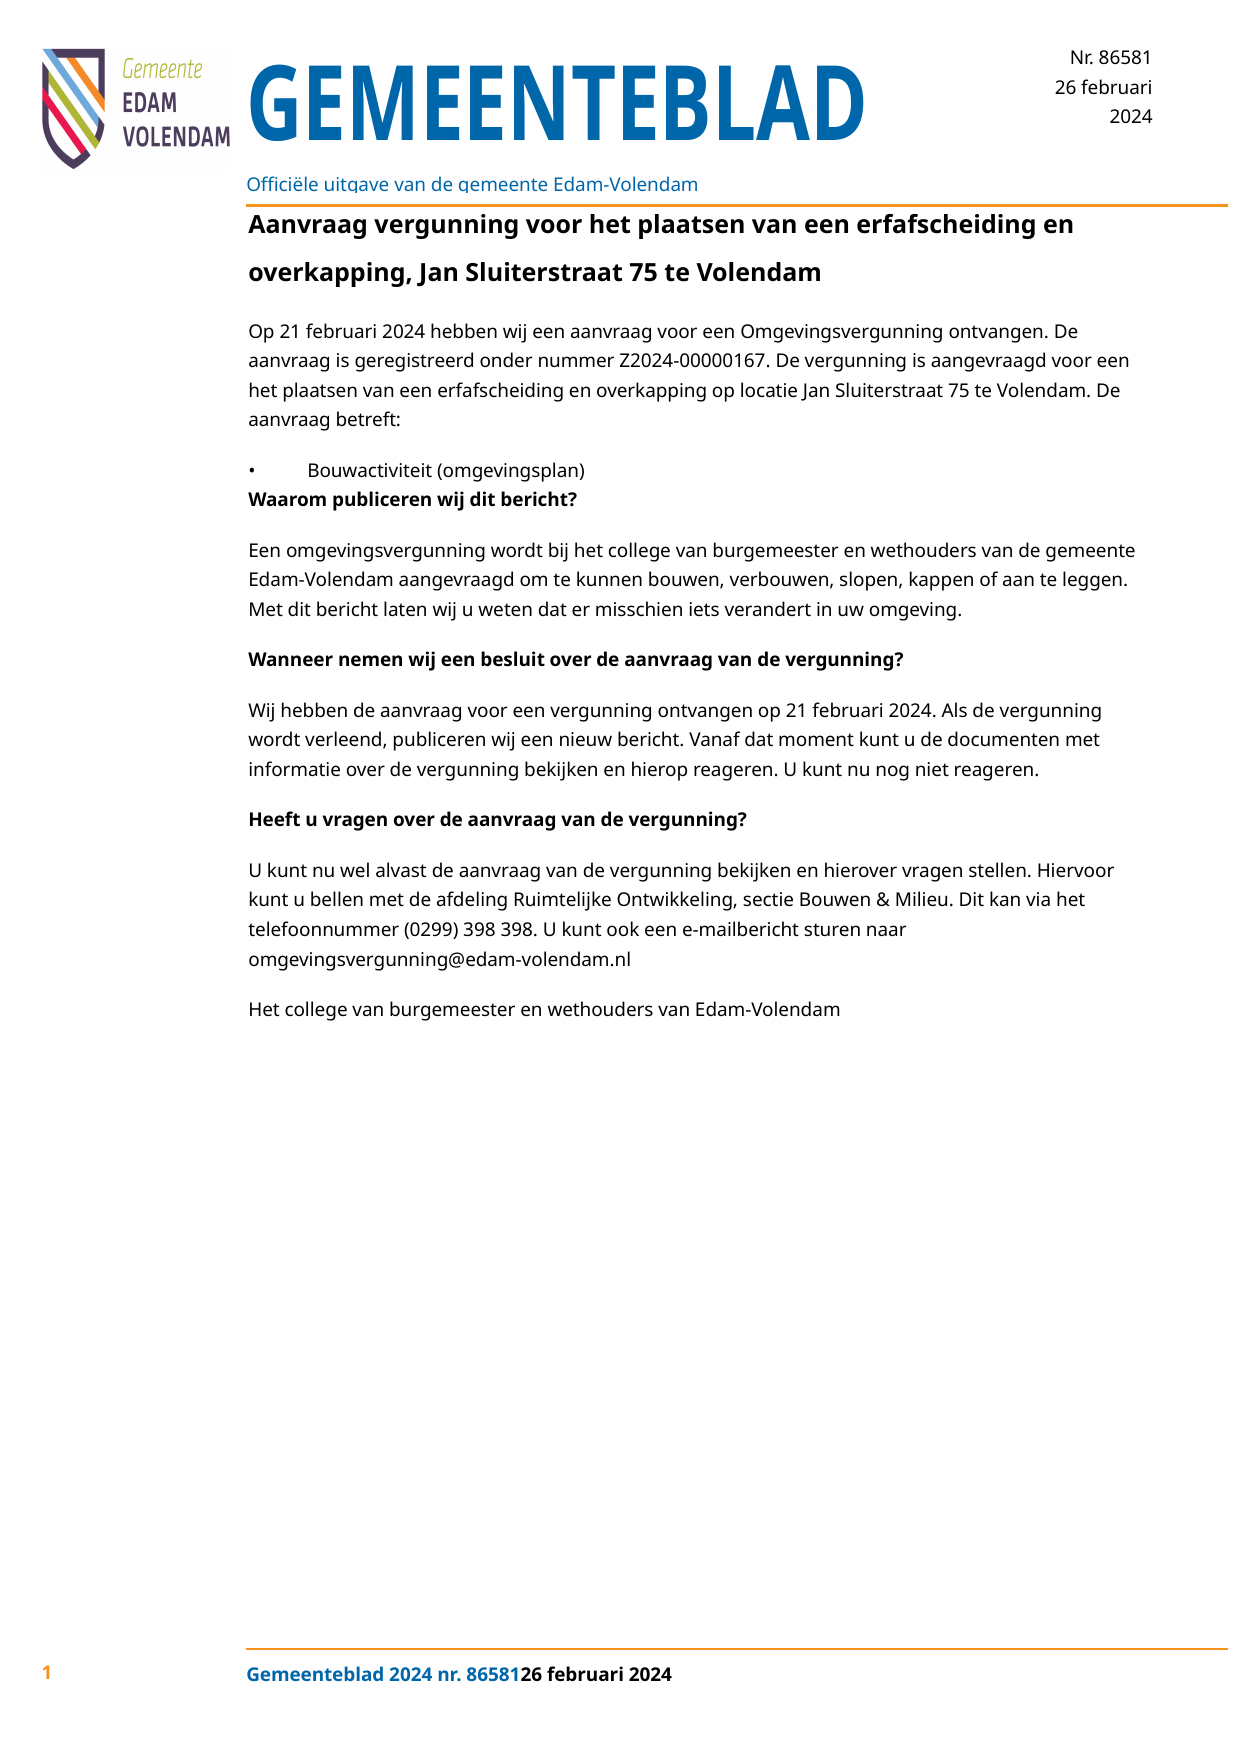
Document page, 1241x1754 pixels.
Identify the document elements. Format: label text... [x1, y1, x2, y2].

text U kunt nu wel alvast de aanvraag van de vergunning bekijken en hierover vragen stellen. Hiervoor kunt u bellen met de afdeling Ruimtelijke Ontwikkeling, sectie Bouwen & Milieu. Dit kan via het telefoonnummer (0299) 398 398. U kunt ook een e-mailbericht sturen naar omgevingsvergunning@edam-volendam.nl [248, 857, 1152, 972]
text Heeft u vragen over de aanvraag van de vergunning? [248, 807, 1152, 832]
text Waarom publiceren wij dit bericht? [248, 487, 1152, 512]
picture [41, 47, 231, 172]
text Een omgevingsvergunning wordt bij het college van burgemeester en wethouders van de gemeente Edam-Volendam aangevraagd om te kunnen bouwen, verbouwen, slopen, kappen of aan te leggen. Met dit bericht laten wij u weten dat er misschien iets verandert in uw omgeving. [248, 537, 1152, 622]
text Wij hebben de aanvraag voor een vergunning ontvangen op 21 februari 2024. Als de vergunning wordt verleend, publiceren wij een nieuw bericht. Vanaf dat moment kunt u de documenten met informatie over de vergunning bekijken en hierop reageren. U kunt nu nog niet reageren. [248, 697, 1152, 782]
list Bouwactiviteit (omgevingsplan) [248, 457, 1152, 483]
text Wanneer nemen wij een besluit over de aanvraag van de vergunning? [248, 647, 1152, 672]
text Het college van burgemeester en wethouders van Edam-Volendam [248, 996, 1152, 1022]
text Op 21 februari 2024 hebben wij een aanvraag voor een Omgevingsvergunning ontvangen. De aanvraag is geregistreerd onder nummer Z2024-00000167. De vergunning is aangevraagd voor een het plaatsen van een erfafscheiding en overkapping op locatie Jan Sluiterstraat 75 te Volendam. De aanvraag betreft: [248, 318, 1152, 432]
text Aanvraag vergunning voor het plaatsen van een erfafscheiding en overkapping, Jan Sluiterstraat 75 te Volendam [248, 207, 1152, 288]
